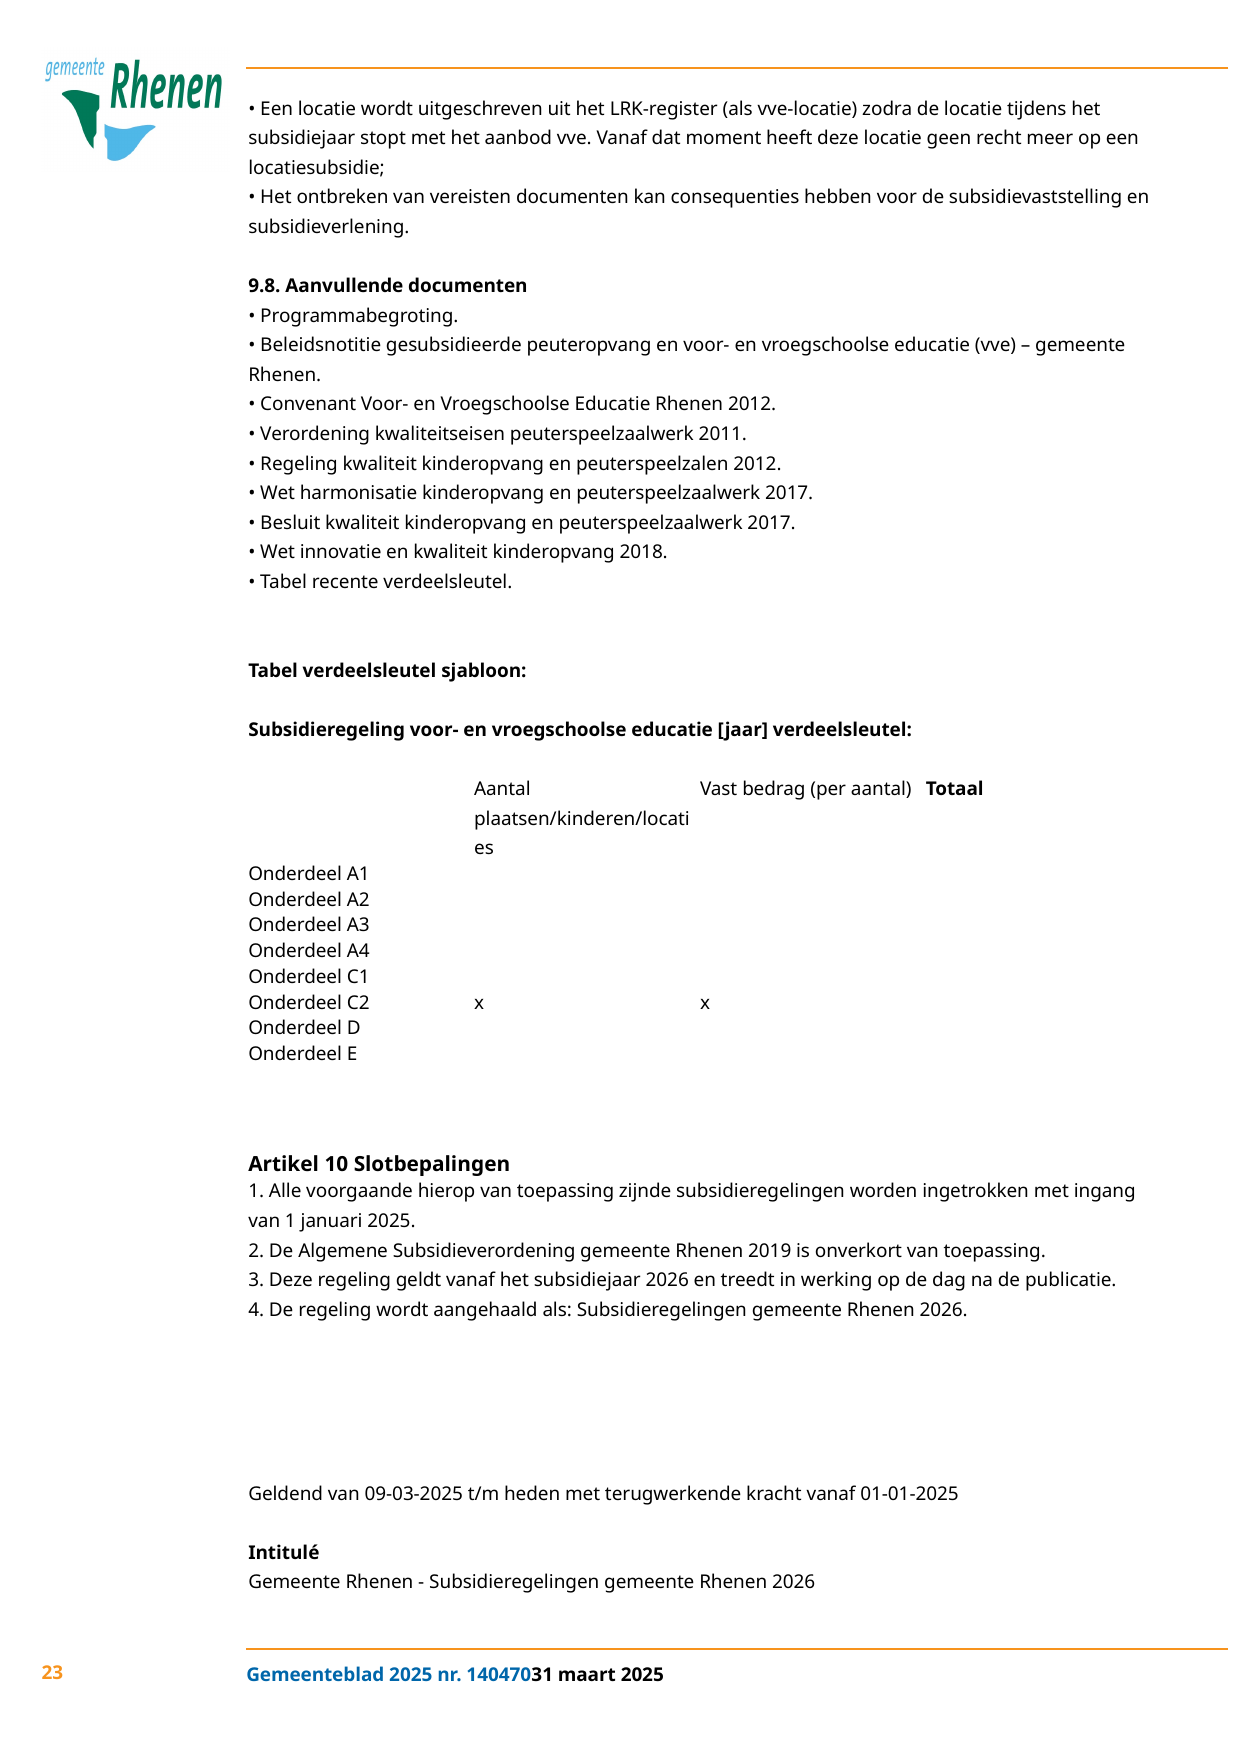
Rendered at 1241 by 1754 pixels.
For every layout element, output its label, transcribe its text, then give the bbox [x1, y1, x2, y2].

table_cell Onderdeel A4 [248, 938, 474, 963]
table_cell x [474, 989, 700, 1014]
text 9.8. Aanvullende documenten [248, 272, 1152, 298]
table_cell [700, 938, 926, 963]
text Artikel 10 Slotbepalingen [248, 1149, 1152, 1178]
text • Convenant Voor- en Vroegschoolse Educatie Rhenen 2012. [248, 391, 1152, 416]
table_cell Onderdeel A1 [248, 860, 474, 886]
table_cell [700, 860, 926, 886]
table_cell Onderdeel C2 [248, 989, 474, 1014]
text 1. Alle voorgaande hierop van toepassing zijnde subsidieregelingen worden ingetrokken met ingang van 1 januari 2025. [248, 1178, 1152, 1233]
table_cell [926, 989, 1152, 1014]
text 3. Deze regeling geldt vanaf het subsidiejaar 2026 en treedt in werking op de dag na de publicatie. [248, 1266, 1152, 1292]
table_cell [926, 1040, 1152, 1066]
table_cell [700, 886, 926, 912]
table_cell [474, 938, 700, 963]
table_cell Onderdeel A3 [248, 912, 474, 937]
text • Besluit kwaliteit kinderopvang en peuterspeelzaalwerk 2017. [248, 509, 1152, 535]
text • Beleidsnotitie gesubsidieerde peuteropvang en voor- en vroegschoolse educatie (vve) – gemeente Rhenen. [248, 331, 1152, 387]
text • Verordening kwaliteitseisen peuterspeelzaalwerk 2011. [248, 420, 1152, 446]
table_cell [700, 912, 926, 937]
table_cell [474, 963, 700, 989]
table_cell Onderdeel E [248, 1040, 474, 1066]
text Tabel verdeelsleutel sjabloon: [248, 657, 1152, 683]
text • Wet harmonisatie kinderopvang en peuterspeelzaalwerk 2017. [248, 479, 1152, 505]
text • Wet innovatie en kwaliteit kinderopvang 2018. [248, 538, 1152, 564]
text Subsidieregeling voor- en vroegschoolse educatie [jaar] verdeelsleutel: [248, 716, 1152, 742]
table_cell [474, 860, 700, 886]
table_cell [700, 1015, 926, 1040]
text Intitulé [248, 1539, 1152, 1564]
text 4. De regeling wordt aangehaald als: Subsidieregelingen gemeente Rhenen 2026. [248, 1296, 1152, 1322]
table_cell x [700, 989, 926, 1014]
table_cell Onderdeel D [248, 1015, 474, 1040]
table_cell [926, 860, 1152, 886]
text • Het ontbreken van vereisten documenten kan consequenties hebben voor de subsidievaststelling en subsidieverlening. [248, 183, 1152, 239]
text • Tabel recente verdeelsleutel. [248, 568, 1152, 594]
table_cell [926, 886, 1152, 912]
table_cell Onderdeel C1 [248, 963, 474, 989]
table_cell [474, 1040, 700, 1066]
table_cell [926, 963, 1152, 989]
table_cell [926, 938, 1152, 963]
table_cell [926, 1015, 1152, 1040]
text 2. De Algemene Subsidieverordening gemeente Rhenen 2019 is onverkort van toepassing. [248, 1237, 1152, 1263]
text • Een locatie wordt uitgeschreven uit het LRK-register (als vve-locatie) zodra de locatie tijdens het subsidiejaar stopt met het aanbod vve. Vanaf dat moment heeft deze locatie geen recht meer op een locatiesubsidie; [248, 95, 1152, 180]
table_cell [700, 1040, 926, 1066]
text Geldend van 09-03-2025 t/m heden met terugwerkende kracht vanaf 01-01-2025 [248, 1480, 1152, 1505]
table_cell [474, 1015, 700, 1040]
text • Programmabegroting. [248, 302, 1152, 328]
table_cell [700, 963, 926, 989]
table_cell [474, 912, 700, 937]
text Gemeente Rhenen - Subsidieregelingen gemeente Rhenen 2026 [248, 1568, 1152, 1594]
table_header [248, 775, 474, 860]
picture [41, 47, 231, 172]
text • Regeling kwaliteit kinderopvang en peuterspeelzalen 2012. [248, 450, 1152, 476]
table_header Aantal plaatsen/kinderen/locaties [474, 775, 700, 860]
table_cell [474, 886, 700, 912]
table_cell Onderdeel A2 [248, 886, 474, 912]
table_header Vast bedrag (per aantal) [700, 775, 926, 860]
table_header Totaal [926, 775, 1152, 860]
table_cell [926, 912, 1152, 937]
